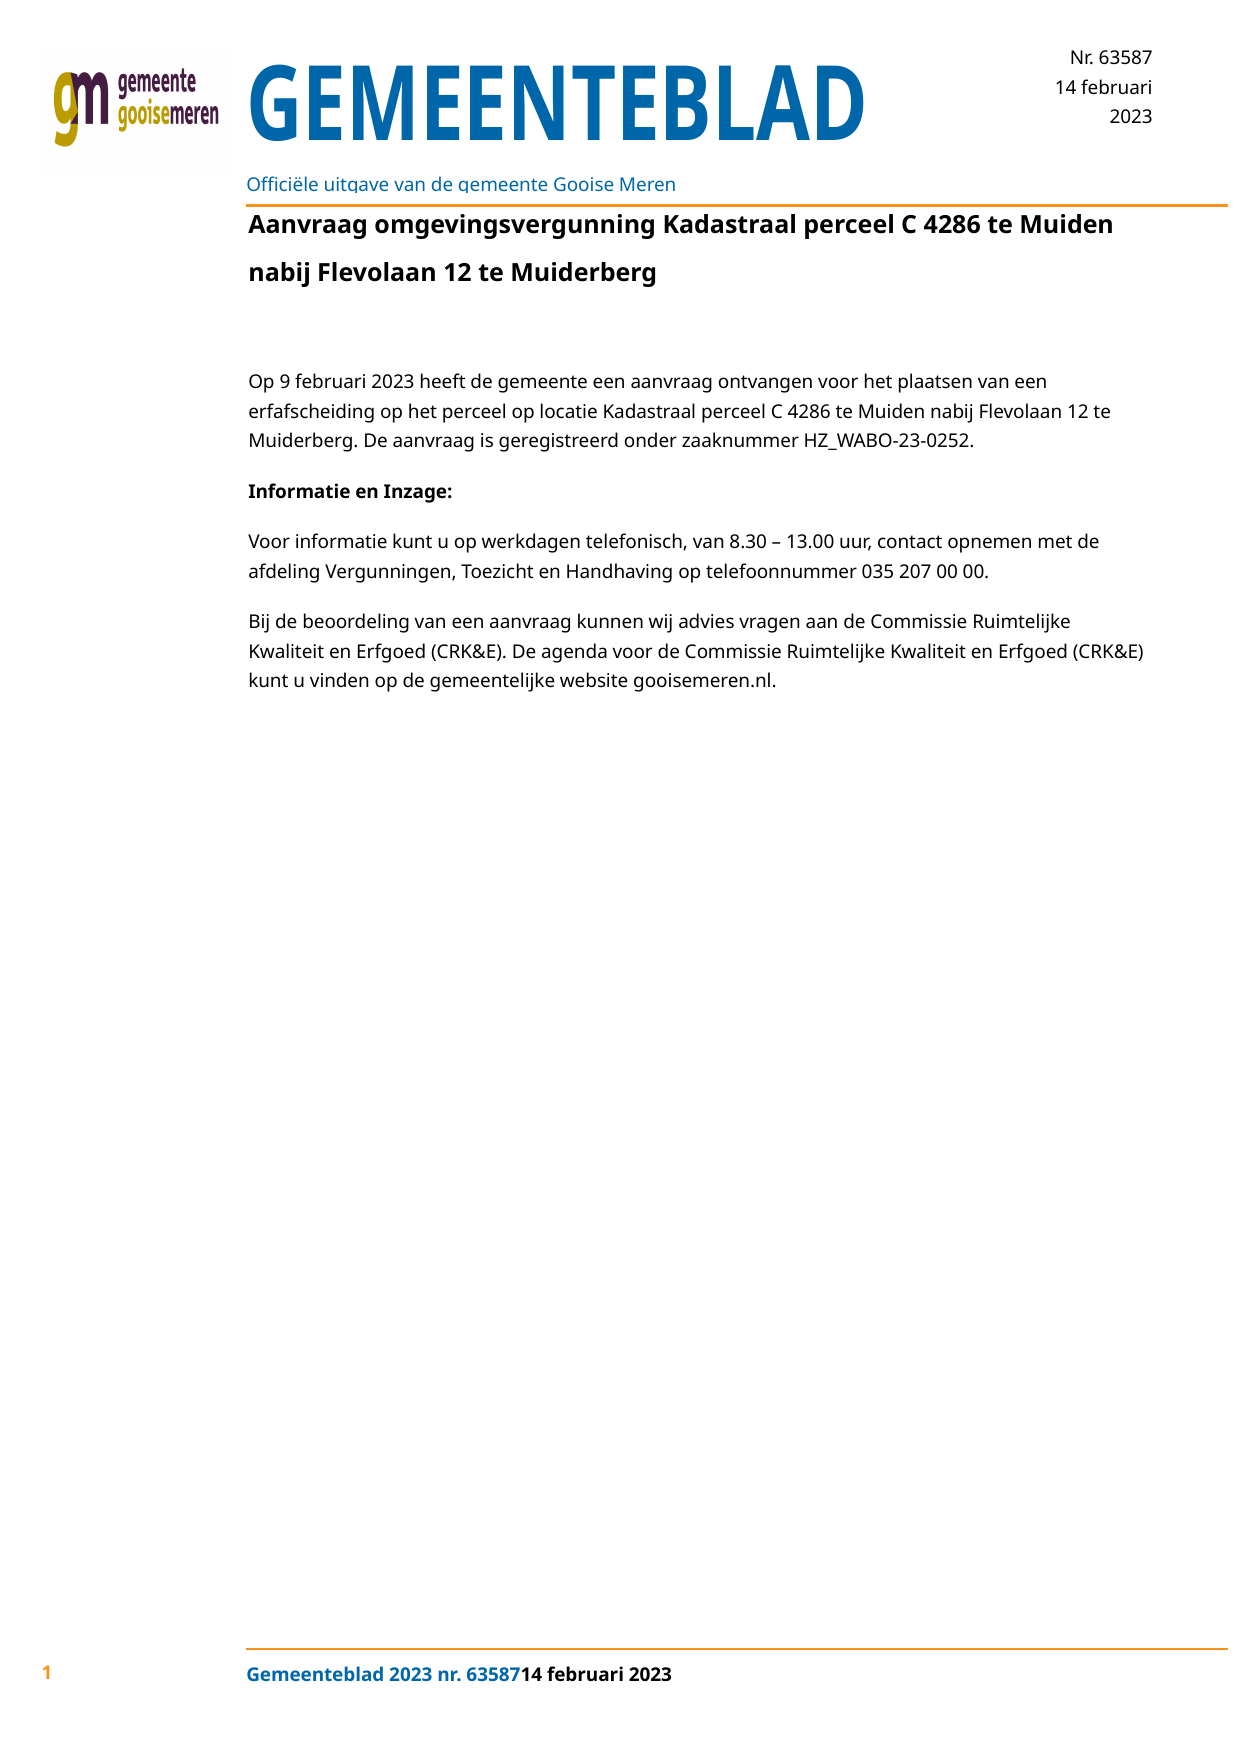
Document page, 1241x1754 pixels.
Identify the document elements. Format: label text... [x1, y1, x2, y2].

text Bij de beoordeling van een aanvraag kunnen wij advies vragen aan de Commissie Ruimtelijke Kwaliteit en Erfgoed (CRK&E). De agenda voor de Commissie Ruimtelijke Kwaliteit en Erfgoed (CRK&E) kunt u vinden op de gemeentelijke website gooisemeren.nl. [248, 608, 1152, 693]
text Aanvraag omgevingsvergunning Kadastraal perceel C 4286 te Muiden nabij Flevolaan 12 te Muiderberg [248, 207, 1152, 288]
text Voor informatie kunt u op werkdagen telefonisch, van 8.30 – 13.00 uur, contact opnemen met de afdeling Vergunningen, Toezicht en Handhaving op telefoonnummer 035 207 00 00. [248, 528, 1152, 584]
picture [41, 47, 231, 172]
text Op 9 februari 2023 heeft de gemeente een aanvraag ontvangen voor het plaatsen van een erfafscheiding op het perceel op locatie Kadastraal perceel C 4286 te Muiden nabij Flevolaan 12 te Muiderberg. De aanvraag is geregistreerd onder zaaknummer HZ_WABO-23-0252. [248, 368, 1152, 453]
text Informatie en Inzage: [248, 478, 1152, 504]
